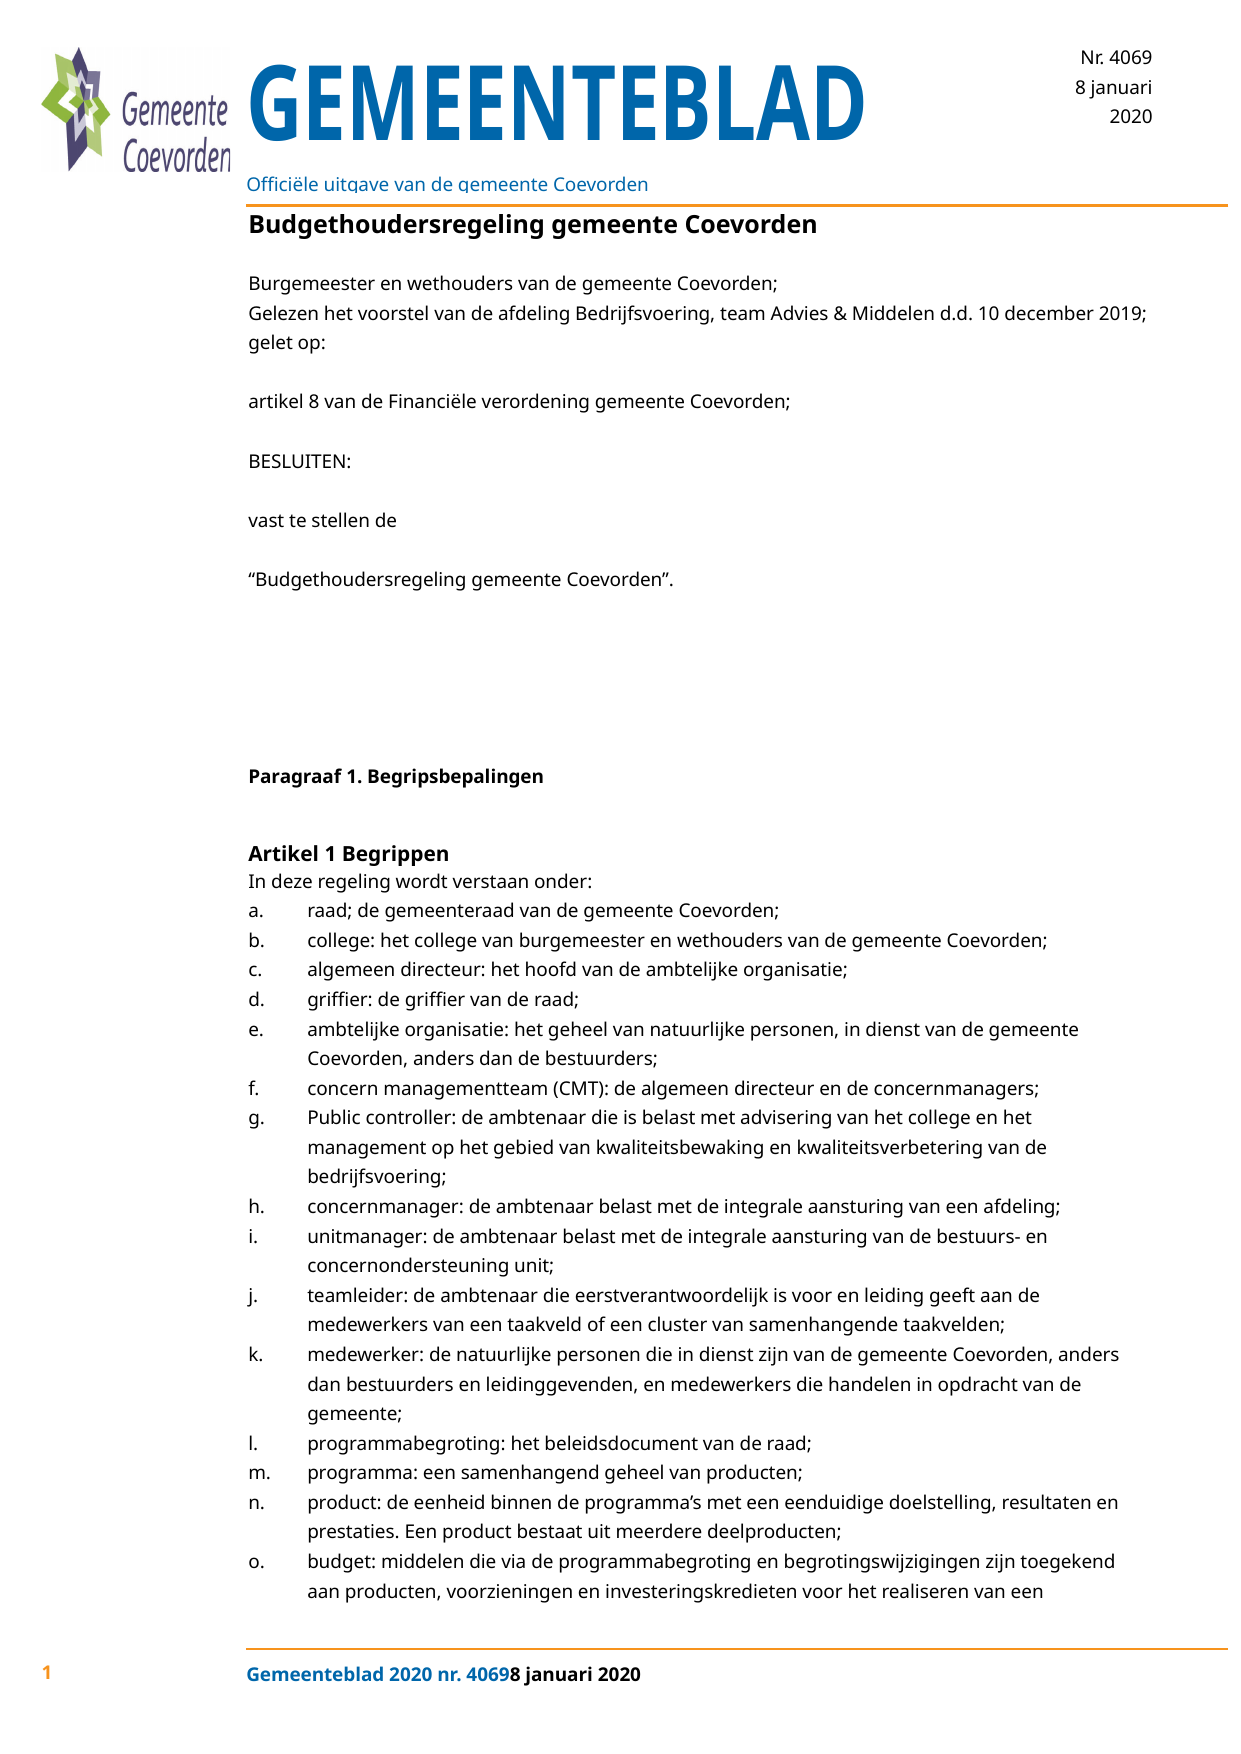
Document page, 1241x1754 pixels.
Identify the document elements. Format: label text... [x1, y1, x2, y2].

text vast te stellen de [248, 507, 1152, 533]
text Budgethoudersregeling gemeente Coevorden [248, 207, 1152, 241]
text artikel 8 van de Financiële verordening gemeente Coevorden; [248, 389, 1152, 414]
list college: het college van burgemeester en wethouders van de gemeente Coevorden; [248, 927, 1152, 953]
list ambtelijke organisatie: het geheel van natuurlijke personen, in dienst van de gemeente Coevorden, anders dan de bestuurders; [248, 1016, 1152, 1071]
list medewerker: de natuurlijke personen die in dienst zijn van de gemeente Coevorden, anders dan bestuurders en leidinggevenden, en medewerkers die handelen in opdracht van de gemeente; [248, 1341, 1152, 1426]
list concern managementteam (CMT): de algemeen directeur en de concernmanagers; [248, 1075, 1152, 1101]
picture [41, 47, 231, 172]
text BESLUITEN: [248, 448, 1152, 473]
list griffier: de griffier van de raad; [248, 986, 1152, 1012]
list unitmanager: de ambtenaar belast met de integrale aansturing van de bestuurs- en concernondersteuning unit; [248, 1223, 1152, 1278]
list concernmanager: de ambtenaar belast met de integrale aansturing van een afdeling; [248, 1193, 1152, 1219]
list product: de eenheid binnen de programma’s met een eenduidige doelstelling, resultaten en prestaties. Een product bestaat uit meerdere deelproducten; [248, 1489, 1152, 1544]
text In deze regeling wordt verstaan onder: [248, 868, 1152, 894]
text Gelezen het voorstel van de afdeling Bedrijfsvoering, team Advies & Middelen d.d. 10 december 2019; [248, 300, 1152, 326]
list budget: middelen die via de programmabegroting en begrotingswijzigingen zijn toegekend aan producten, voorzieningen en investeringskredieten voor het realiseren van een [248, 1548, 1152, 1604]
text “Budgethoudersregeling gemeente Coevorden”. [248, 566, 1152, 592]
list programmabegroting: het beleidsdocument van de raad; [248, 1430, 1152, 1456]
text Artikel 1 Begrippen [248, 839, 1152, 868]
text Paragraaf 1. Begripsbepalingen [248, 763, 1152, 789]
list algemeen directeur: het hoofd van de ambtelijke organisatie; [248, 957, 1152, 982]
list teamleider: de ambtenaar die eerstverantwoordelijk is voor en leiding geeft aan de medewerkers van een taakveld of een cluster van samenhangende taakvelden; [248, 1282, 1152, 1337]
text Burgemeester en wethouders van de gemeente Coevorden; [248, 270, 1152, 296]
list raad; de gemeenteraad van de gemeente Coevorden; [248, 897, 1152, 923]
text gelet op: [248, 329, 1152, 355]
list programma: een samenhangend geheel van producten; [248, 1459, 1152, 1485]
list Public controller: de ambtenaar die is belast met advisering van het college en het management op het gebied van kwaliteitsbewaking en kwaliteitsverbetering van de bedrijfsvoering; [248, 1104, 1152, 1189]
